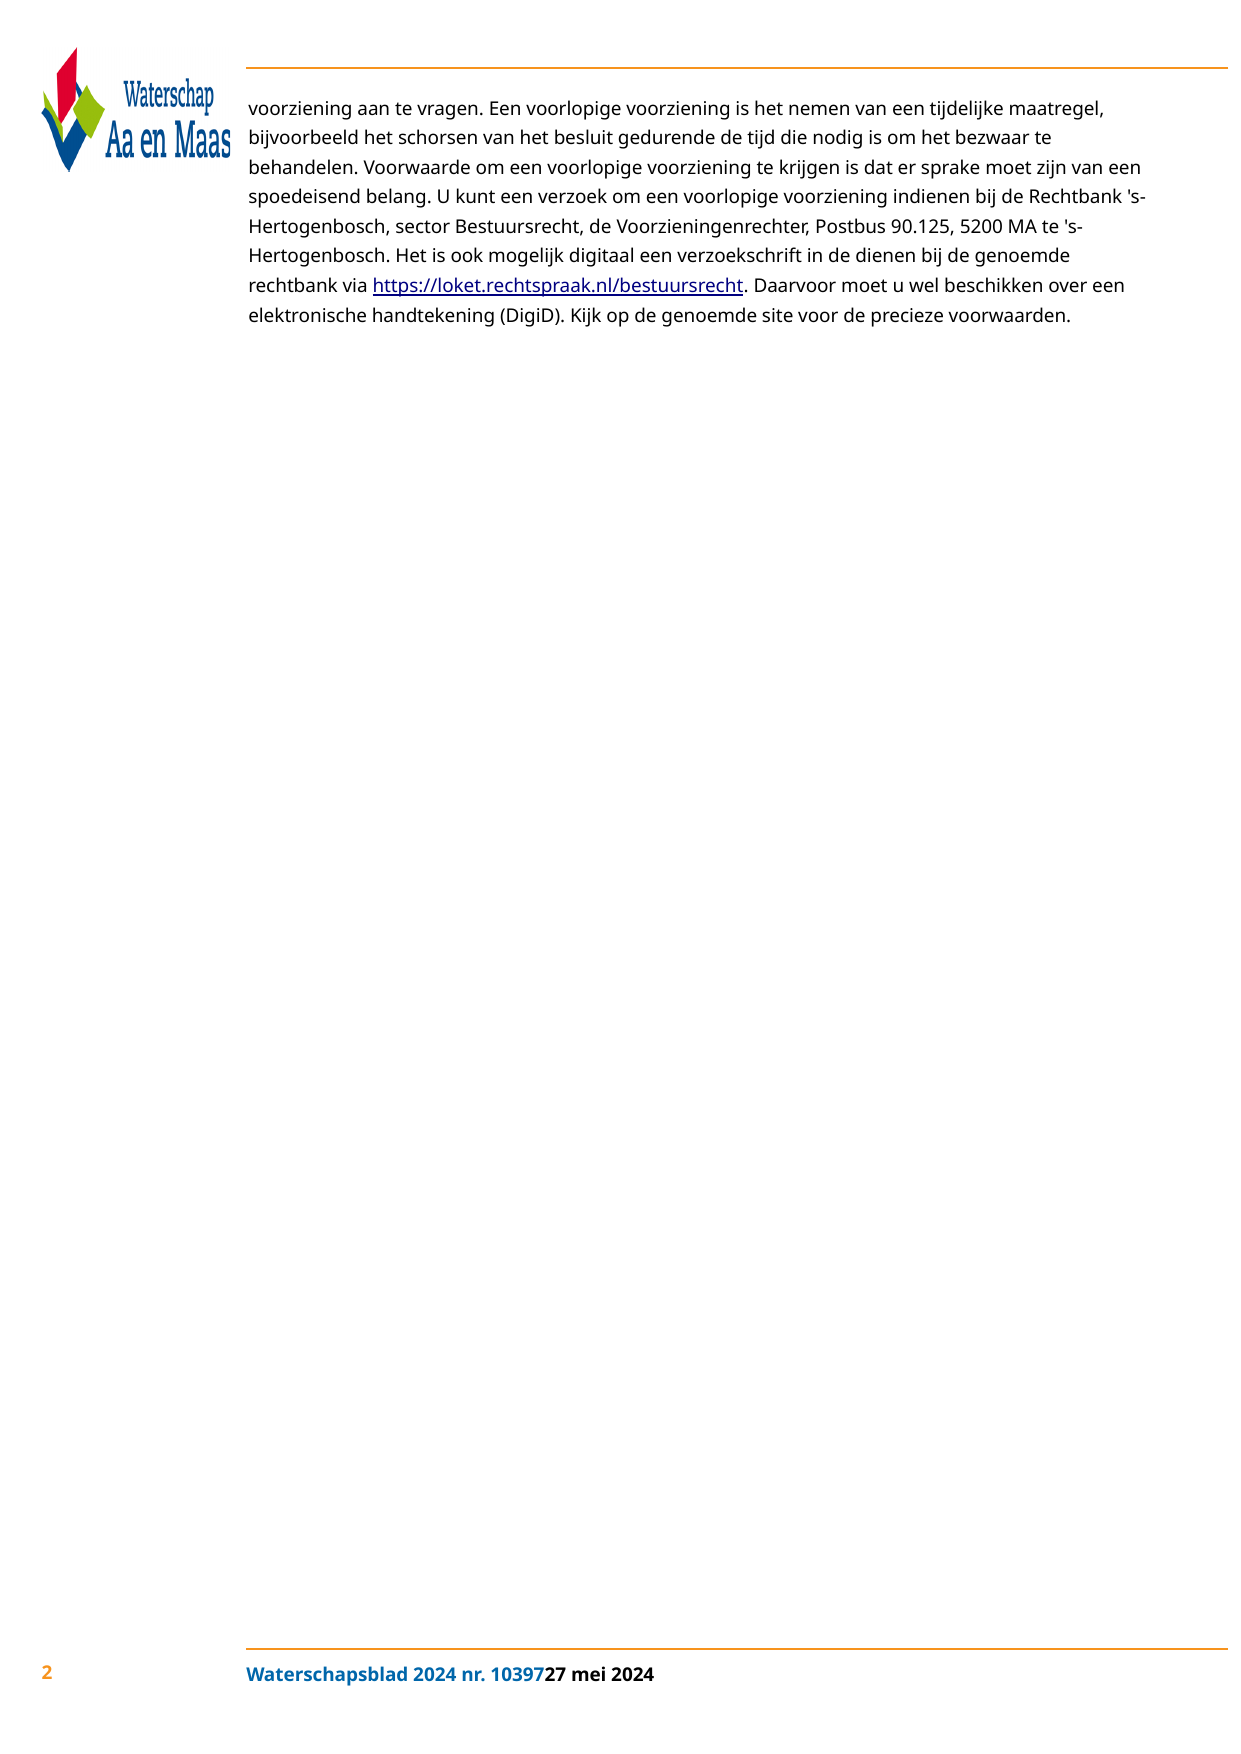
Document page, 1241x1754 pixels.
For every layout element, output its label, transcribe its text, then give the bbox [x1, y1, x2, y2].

text voorziening aan te vragen. Een voorlopige voorziening is het nemen van een tijdelijke maatregel, bijvoorbeeld het schorsen van het besluit gedurende de tijd die nodig is om het bezwaar te behandelen. Voorwaarde om een voorlopige voorziening te krijgen is dat er sprake moet zijn van een spoedeisend belang. U kunt een verzoek om een voorlopige voorziening indienen bij de Rechtbank 's-Hertogenbosch, sector Bestuursrecht, de Voorzieningenrechter, Postbus 90.125, 5200 MA te 's-Hertogenbosch. Het is ook mogelijk digitaal een verzoekschrift in de dienen bij de genoemde rechtbank via https://loket.rechtspraak.nl/bestuursrecht. Daarvoor moet u wel beschikken over een elektronische handtekening (DigiD). Kijk op de genoemde site voor de precieze voorwaarden. [248, 95, 1152, 328]
picture [41, 47, 231, 172]
